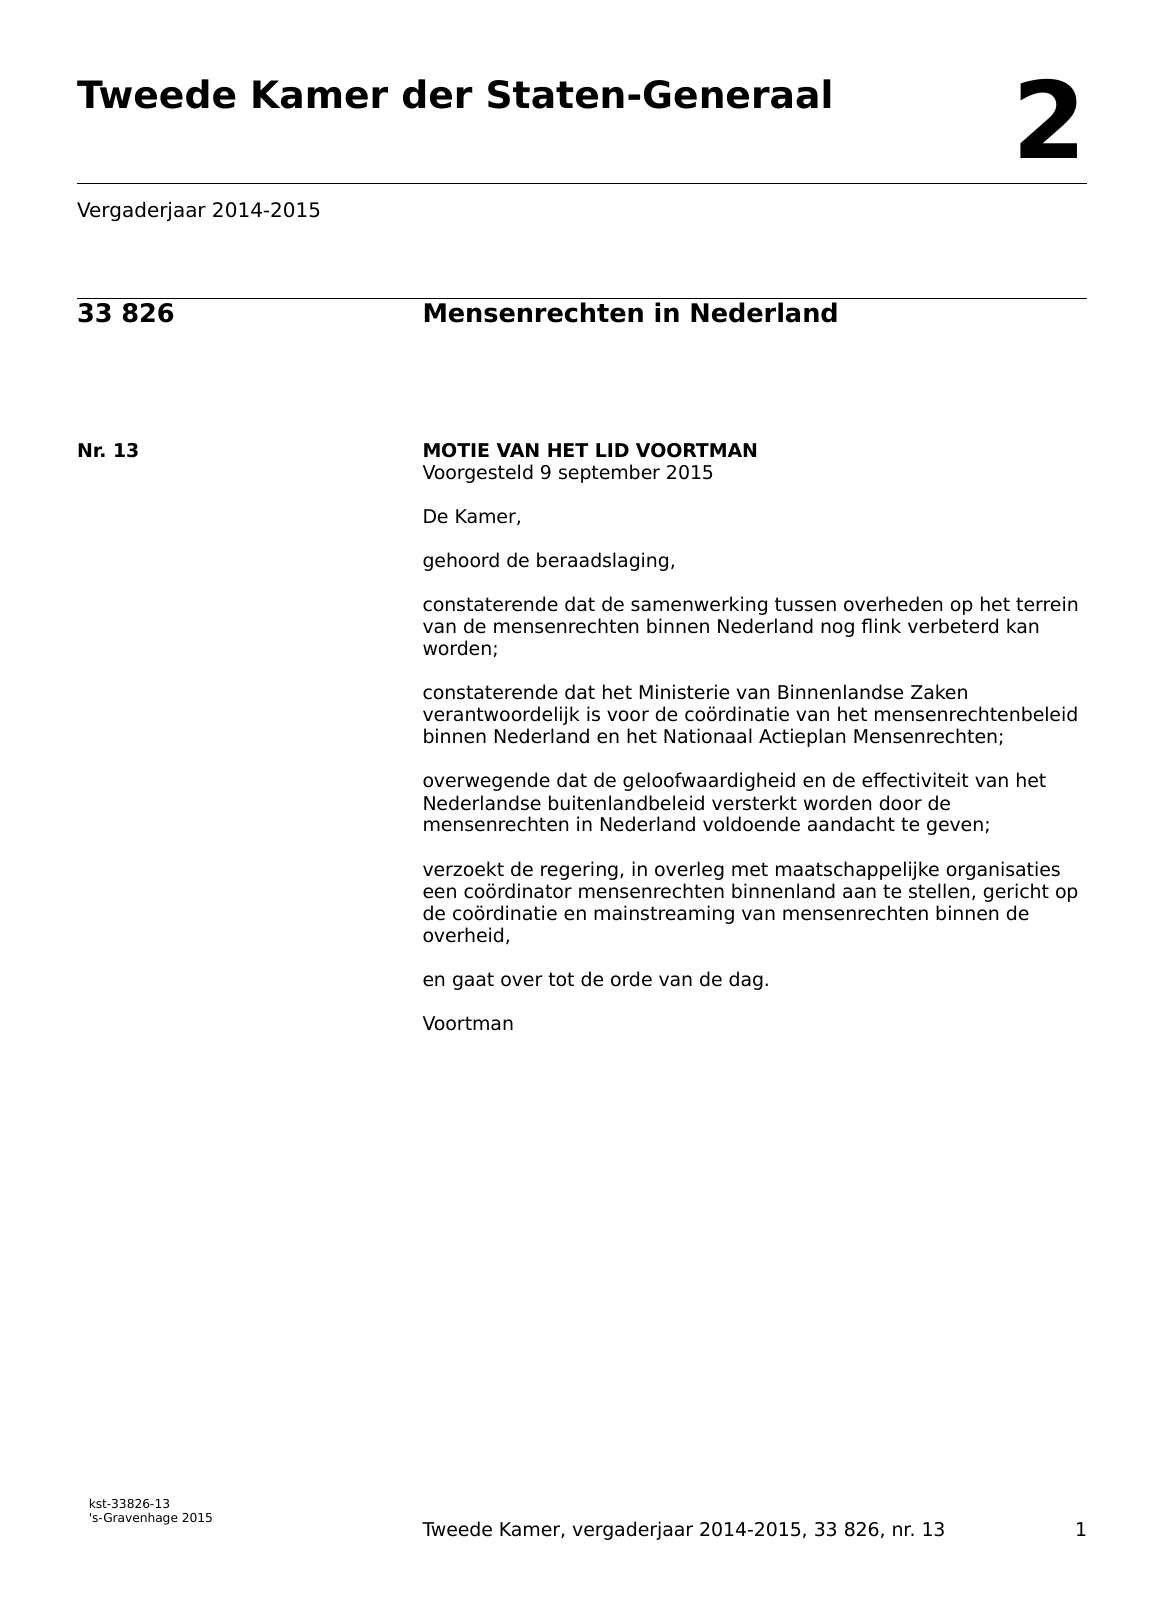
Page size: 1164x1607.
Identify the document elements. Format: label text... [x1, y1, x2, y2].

text gehoord de beraadslaging, [422, 550, 1087, 572]
text overwegende dat de geloofwaardigheid en de effectiviteit van het Nederlandse buitenlandbeleid versterkt worden door de mensenrechten in Nederland voldoende aandacht te geven; [422, 770, 1087, 836]
text De Kamer, [422, 506, 1087, 528]
text constaterende dat de samenwerking tussen overheden op het terrein van de mensenrechten binnen Nederland nog flink verbeterd kan worden; [422, 594, 1087, 660]
text kst-33826-13 [88, 1497, 323, 1511]
text Voorgesteld 9 september 2015 [422, 462, 1087, 484]
subtitle Nr. 13 MOTIE VAN HET LID VOORTMAN [77, 440, 1087, 462]
text constaterende dat het Ministerie van Binnenlandse Zaken verantwoordelijk is voor de coördinatie van het mensenrechtenbeleid binnen Nederland en het Nationaal Actieplan Mensenrechten; [422, 682, 1087, 748]
table_header Tweede Kamer der Staten-Generaal [77, 59, 886, 183]
text 's-Gravenhage 2015 [88, 1511, 323, 1525]
text verzoekt de regering, in overleg met maatschappelijke organisaties een coördinator mensenrechten binnenland aan te stellen, gericht op de coördinatie en mainstreaming van mensenrechten binnen de overheid, [422, 858, 1087, 946]
subtitle 33 826 Mensenrechten in Nederland [77, 299, 1087, 329]
table_header 2 [886, 59, 1087, 183]
table_cell Vergaderjaar 2014-2015 [77, 184, 1087, 298]
text en gaat over tot de orde van de dag. [422, 969, 1087, 991]
text Voortman [422, 1013, 1087, 1035]
